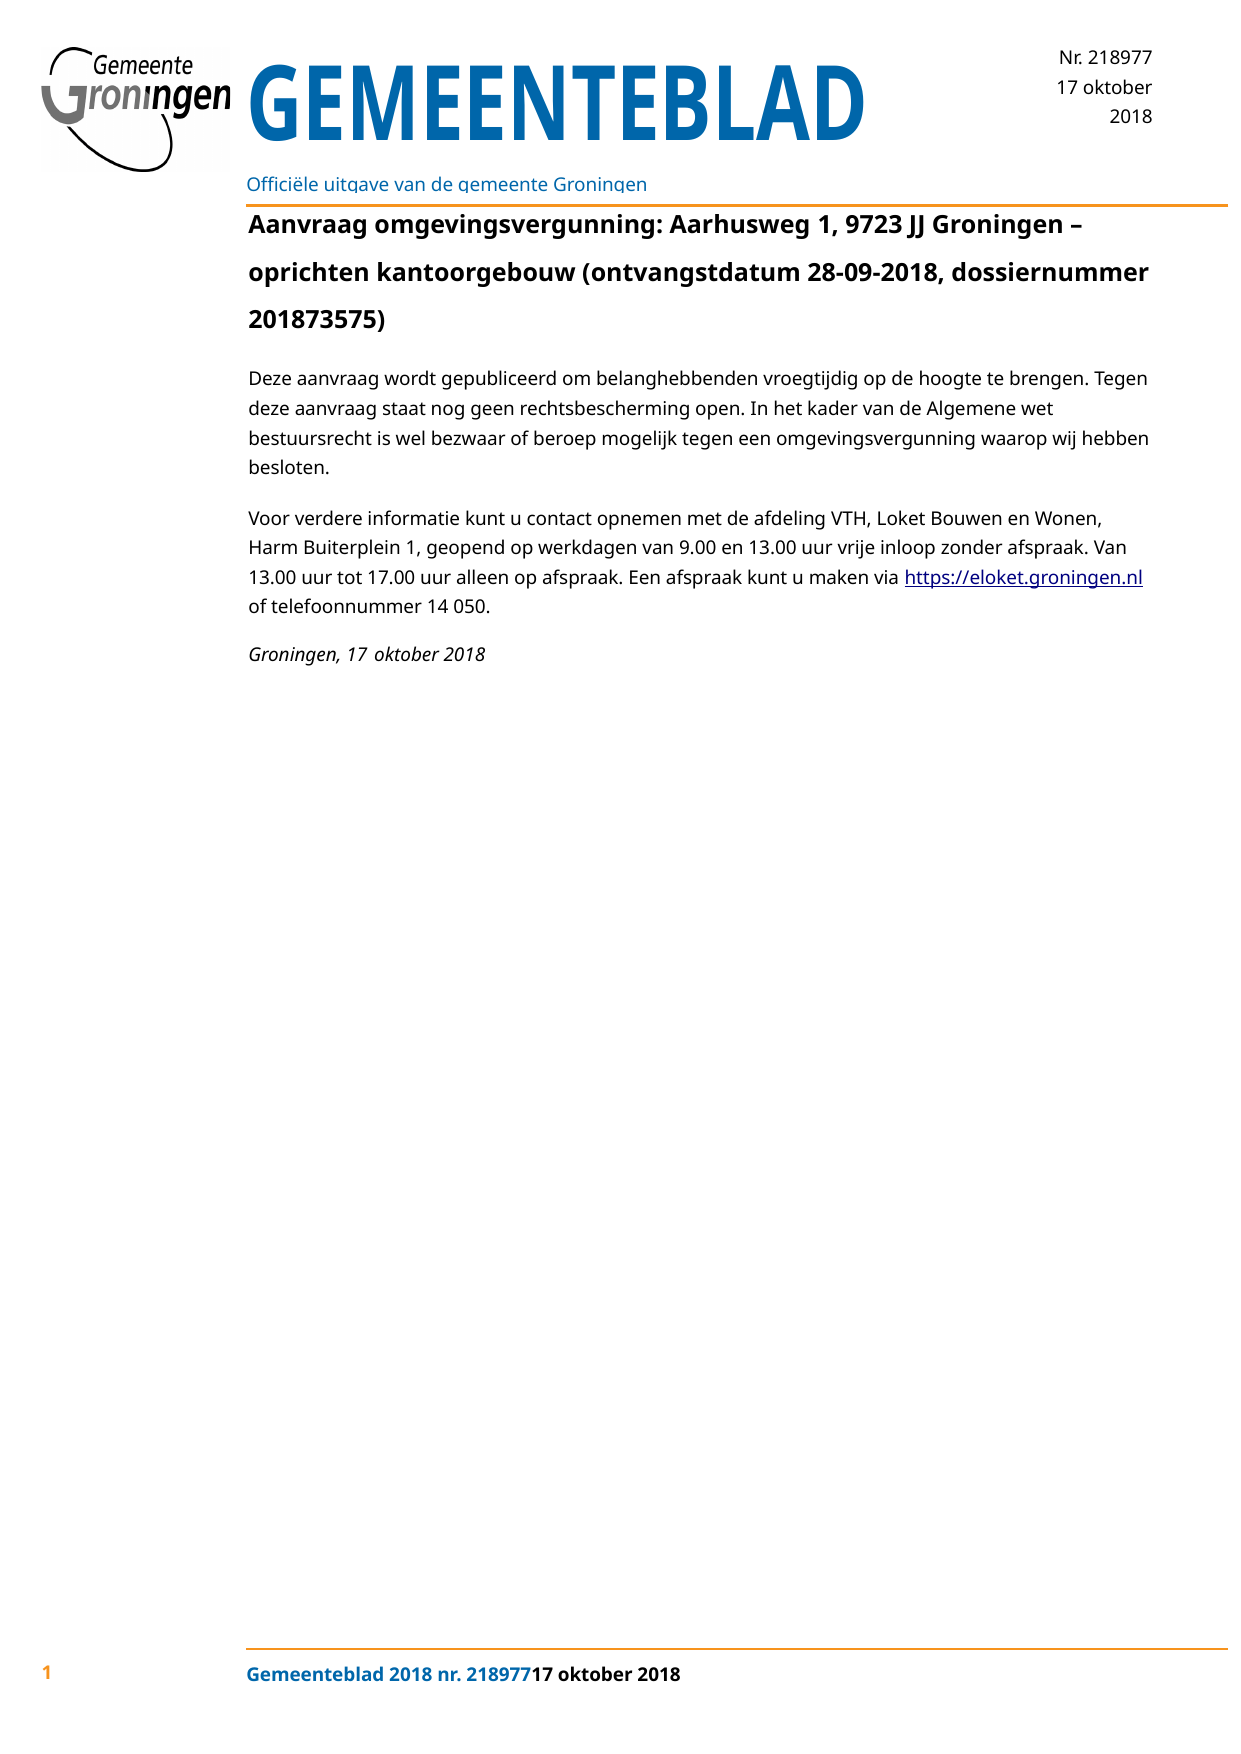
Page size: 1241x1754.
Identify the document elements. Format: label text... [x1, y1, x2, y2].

text Aanvraag omgevingsvergunning: Aarhusweg 1, 9723 JJ Groningen – oprichten kantoorgebouw (ontvangstdatum 28-09-2018, dossiernummer 201873575) [248, 207, 1152, 336]
text Groningen, 17 oktober 2018 [248, 641, 1152, 667]
text Voor verdere informatie kunt u contact opnemen met de afdeling VTH, Loket Bouwen en Wonen, Harm Buiterplein 1, geopend op werkdagen van 9.00 en 13.00 uur vrije inloop zonder afspraak. Van 13.00 uur tot 17.00 uur alleen op afspraak. Een afspraak kunt u maken via https://eloket.groningen.nl of telefoonnummer 14 050. [248, 505, 1152, 619]
text Deze aanvraag wordt gepubliceerd om belanghebbenden vroegtijdig op de hoogte te brengen. Tegen deze aanvraag staat nog geen rechtsbescherming open. In het kader van de Algemene wet bestuursrecht is wel bezwaar of beroep mogelijk tegen een omgevingsvergunning waarop wij hebben besloten. [248, 366, 1152, 480]
picture [41, 47, 231, 172]
